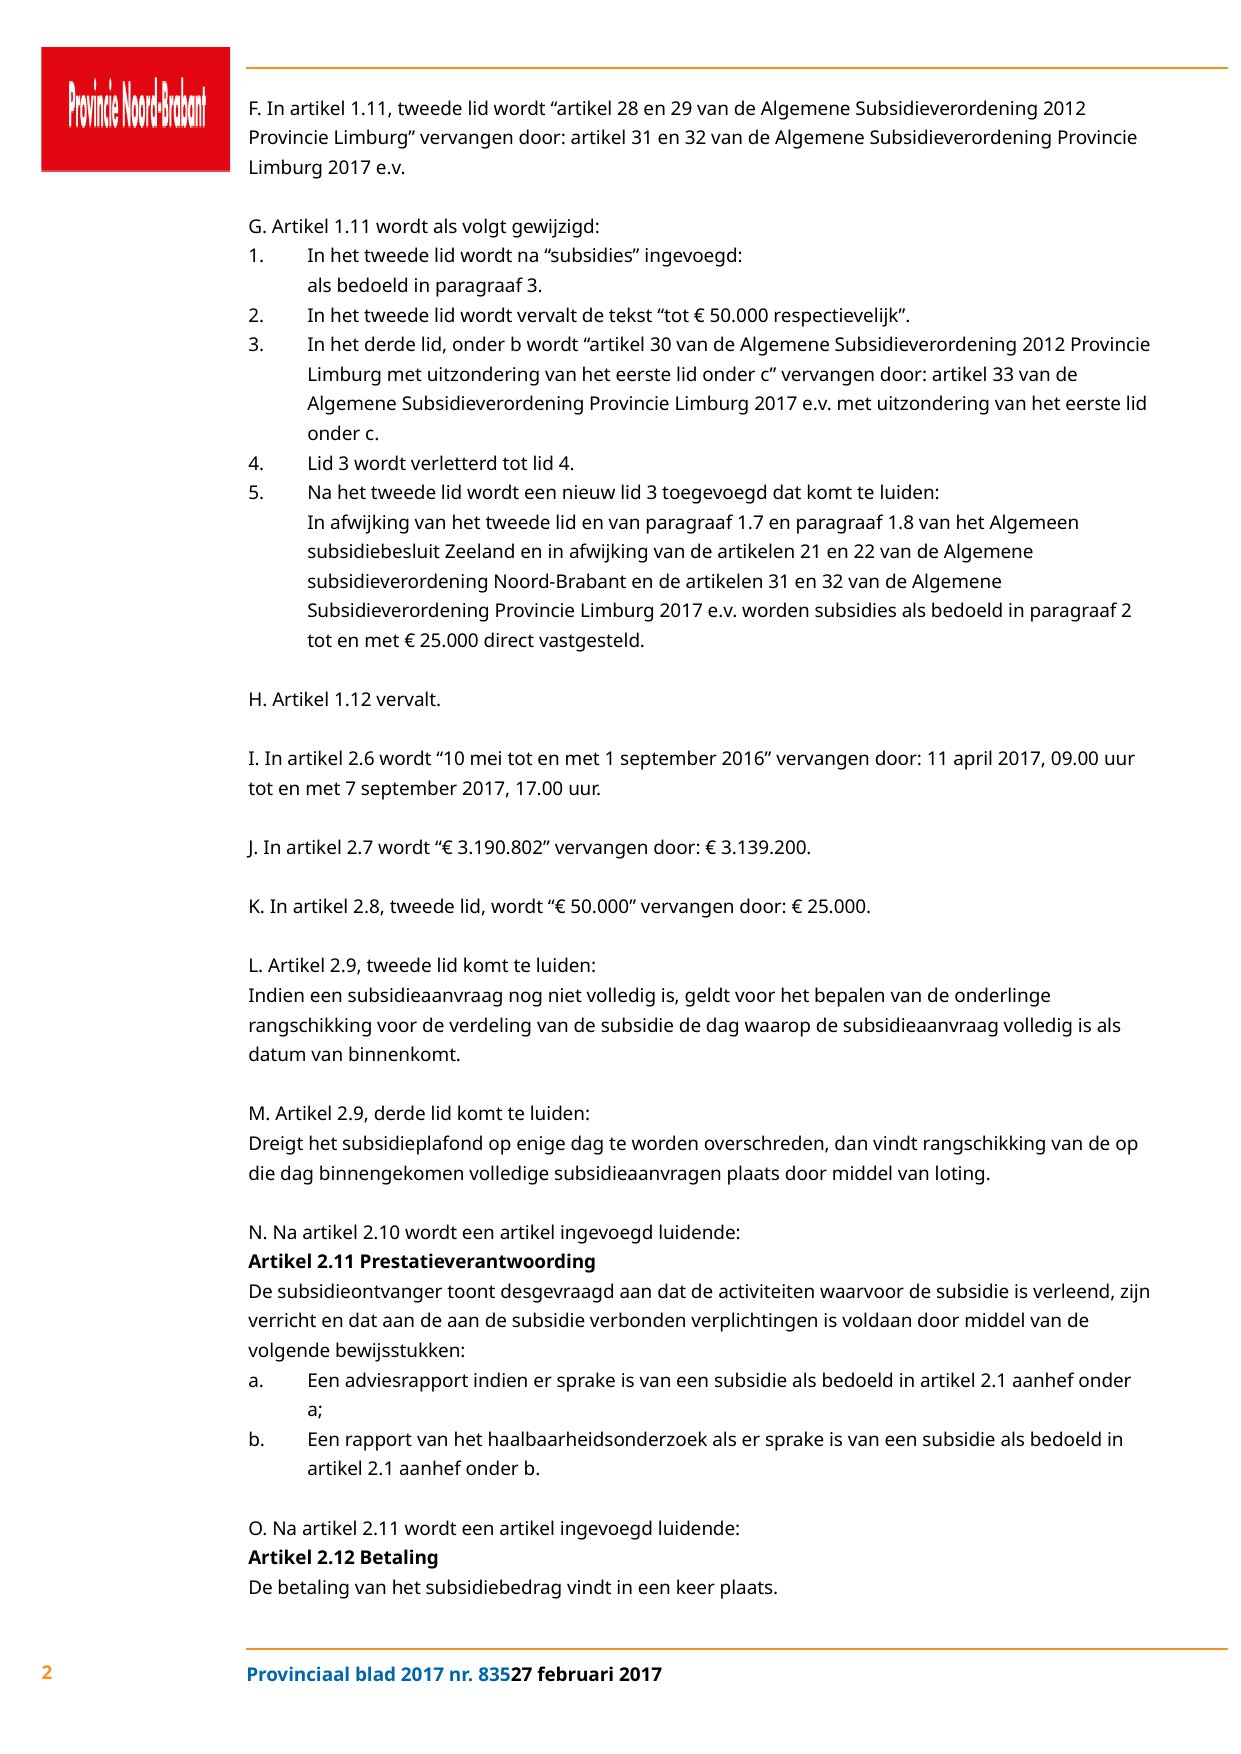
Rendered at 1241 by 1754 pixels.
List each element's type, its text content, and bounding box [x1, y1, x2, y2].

list In afwijking van het tweede lid en van paragraaf 1.7 en paragraaf 1.8 van het Algemeen subsidiebesluit Zeeland en in afwijking van de artikelen 21 en 22 van de Algemene subsidieverordening Noord-Brabant en de artikelen 31 en 32 van de Algemene Subsidieverordening Provincie Limburg 2017 e.v. worden subsidies als bedoeld in paragraaf 2 tot en met € 25.000 direct vastgesteld. [248, 509, 1152, 653]
list In het tweede lid wordt na “subsidies” ingevoegd: [248, 243, 1152, 268]
list Een adviesrapport indien er sprake is van een subsidie als bedoeld in artikel 2.1 aanhef onder a; [248, 1367, 1152, 1422]
text F. In artikel 1.11, tweede lid wordt “artikel 28 en 29 van de Algemene Subsidieverordening 2012 Provincie Limburg” vervangen door: artikel 31 en 32 van de Algemene Subsidieverordening Provincie Limburg 2017 e.v. [248, 95, 1152, 180]
list Lid 3 wordt verletterd tot lid 4. [248, 450, 1152, 476]
text Artikel 2.11 Prestatieverantwoording [248, 1248, 1152, 1274]
text J. In artikel 2.7 wordt “€ 3.190.802” vervangen door: € 3.139.200. [248, 834, 1152, 860]
text G. Artikel 1.11 wordt als volgt gewijzigd: [248, 213, 1152, 239]
text De betaling van het subsidiebedrag vindt in een keer plaats. [248, 1574, 1152, 1600]
text Artikel 2.12 Betaling [248, 1544, 1152, 1570]
text Indien een subsidieaanvraag nog niet volledig is, geldt voor het bepalen van de onderlinge rangschikking voor de verdeling van de subsidie de dag waarop de subsidieaanvraag volledig is als datum van binnenkomt. [248, 982, 1152, 1067]
list Een rapport van het haalbaarheidsonderzoek als er sprake is van een subsidie als bedoeld in artikel 2.1 aanhef onder b. [248, 1426, 1152, 1481]
text De subsidieontvanger toont desgevraagd aan dat de activiteiten waarvoor de subsidie is verleend, zijn verricht en dat aan de aan de subsidie verbonden verplichtingen is voldaan door middel van de volgende bewijsstukken: [248, 1278, 1152, 1363]
text H. Artikel 1.12 vervalt. [248, 686, 1152, 712]
text O. Na artikel 2.11 wordt een artikel ingevoegd luidende: [248, 1515, 1152, 1541]
list Na het tweede lid wordt een nieuw lid 3 toegevoegd dat komt te luiden: [248, 479, 1152, 505]
text M. Artikel 2.9, derde lid komt te luiden: [248, 1101, 1152, 1126]
picture [41, 47, 231, 172]
text Dreigt het subsidieplafond op enige dag te worden overschreden, dan vindt rangschikking van de op die dag binnengekomen volledige subsidieaanvragen plaats door middel van loting. [248, 1130, 1152, 1186]
text N. Na artikel 2.10 wordt een artikel ingevoegd luidende: [248, 1219, 1152, 1245]
list In het derde lid, onder b wordt “artikel 30 van de Algemene Subsidieverordening 2012 Provincie Limburg met uitzondering van het eerste lid onder c” vervangen door: artikel 33 van de Algemene Subsidieverordening Provincie Limburg 2017 e.v. met uitzondering van het eerste lid onder c. [248, 331, 1152, 446]
list als bedoeld in paragraaf 3. [248, 272, 1152, 298]
text K. In artikel 2.8, tweede lid, wordt “€ 50.000” vervangen door: € 25.000. [248, 893, 1152, 919]
text L. Artikel 2.9, tweede lid komt te luiden: [248, 953, 1152, 978]
list In het tweede lid wordt vervalt de tekst “tot € 50.000 respectievelijk”. [248, 302, 1152, 328]
text I. In artikel 2.6 wordt “10 mei tot en met 1 september 2016” vervangen door: 11 april 2017, 09.00 uur tot en met 7 september 2017, 17.00 uur. [248, 746, 1152, 801]
